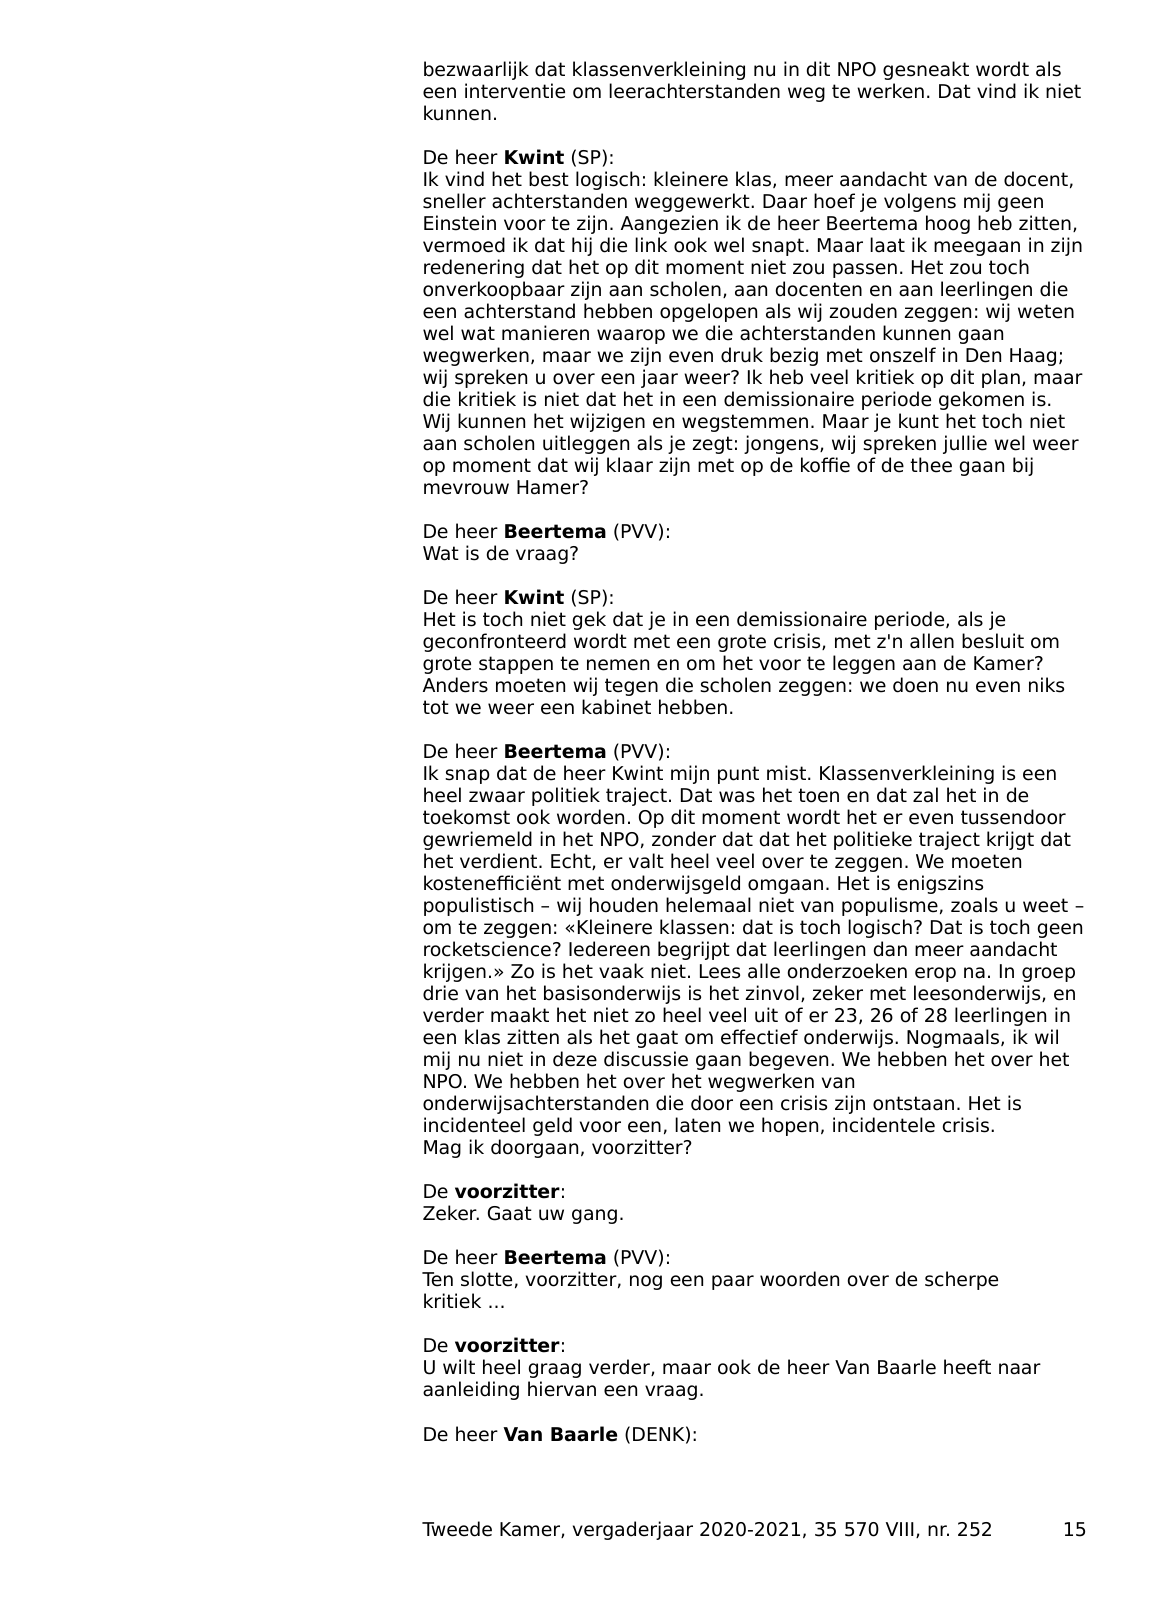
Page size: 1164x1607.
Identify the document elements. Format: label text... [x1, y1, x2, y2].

text Zeker. Gaat uw gang. [422, 1203, 1087, 1225]
text Ten slotte, voorzitter, nog een paar woorden over de scherpe kritiek ... [422, 1269, 1087, 1313]
text De heer Kwint (SP): [422, 587, 1087, 609]
text De heer Beertema (PVV): [422, 521, 1087, 543]
text De heer Beertema (PVV): [422, 1247, 1087, 1269]
text De voorzitter: [422, 1181, 1087, 1203]
text Mag ik doorgaan, voorzitter? [422, 1137, 1087, 1159]
text De heer Kwint (SP): [422, 147, 1087, 169]
text De heer Van Baarle (DENK): [422, 1423, 1087, 1445]
text Ik snap dat de heer Kwint mijn punt mist. Klassenverkleining is een heel zwaar politiek traject. Dat was het toen en dat zal het in de toekomst ook worden. Op dit moment wordt het er even tussendoor gewriemeld in het NPO, zonder dat dat het politieke traject krijgt dat het verdient. Echt, er valt heel veel over te zeggen. We moeten kostenefficiënt met onderwijsgeld omgaan. Het is enigszins populistisch – wij houden helemaal niet van populisme, zoals u weet – om te zeggen: «Kleinere klassen: dat is toch logisch? Dat is toch geen rocketscience? Iedereen begrijpt dat leerlingen dan meer aandacht krijgen.» Zo is het vaak niet. Lees alle onderzoeken erop na. In groep drie van het basisonderwijs is het zinvol, zeker met leesonderwijs, en verder maakt het niet zo heel veel uit of er 23, 26 of 28 leerlingen in een klas zitten als het gaat om effectief onderwijs. Nogmaals, ik wil mij nu niet in deze discussie gaan begeven. We hebben het over het NPO. We hebben het over het wegwerken van onderwijsachterstanden die door een crisis zijn ontstaan. Het is incidenteel geld voor een, laten we hopen, incidentele crisis. [422, 763, 1087, 1137]
text Ik vind het best logisch: kleinere klas, meer aandacht van de docent, sneller achterstanden weggewerkt. Daar hoef je volgens mij geen Einstein voor te zijn. Aangezien ik de heer Beertema hoog heb zitten, vermoed ik dat hij die link ook wel snapt. Maar laat ik meegaan in zijn redenering dat het op dit moment niet zou passen. Het zou toch onverkoopbaar zijn aan scholen, aan docenten en aan leerlingen die een achterstand hebben opgelopen als wij zouden zeggen: wij weten wel wat manieren waarop we die achterstanden kunnen gaan wegwerken, maar we zijn even druk bezig met onszelf in Den Haag; wij spreken u over een jaar weer? Ik heb veel kritiek op dit plan, maar die kritiek is niet dat het in een demissionaire periode gekomen is. Wij kunnen het wijzigen en wegstemmen. Maar je kunt het toch niet aan scholen uitleggen als je zegt: jongens, wij spreken jullie wel weer op moment dat wij klaar zijn met op de koffie of de thee gaan bij mevrouw Hamer? [422, 169, 1087, 499]
text Wat is de vraag? [422, 543, 1087, 565]
text bezwaarlijk dat klassenverkleining nu in dit NPO gesneakt wordt als een interventie om leerachterstanden weg te werken. Dat vind ik niet kunnen. [422, 59, 1087, 125]
text De heer Beertema (PVV): [422, 741, 1087, 763]
text Het is toch niet gek dat je in een demissionaire periode, als je geconfronteerd wordt met een grote crisis, met z'n allen besluit om grote stappen te nemen en om het voor te leggen aan de Kamer? Anders moeten wij tegen die scholen zeggen: we doen nu even niks tot we weer een kabinet hebben. [422, 609, 1087, 719]
text De voorzitter: [422, 1335, 1087, 1357]
text U wilt heel graag verder, maar ook de heer Van Baarle heeft naar aanleiding hiervan een vraag. [422, 1357, 1087, 1401]
